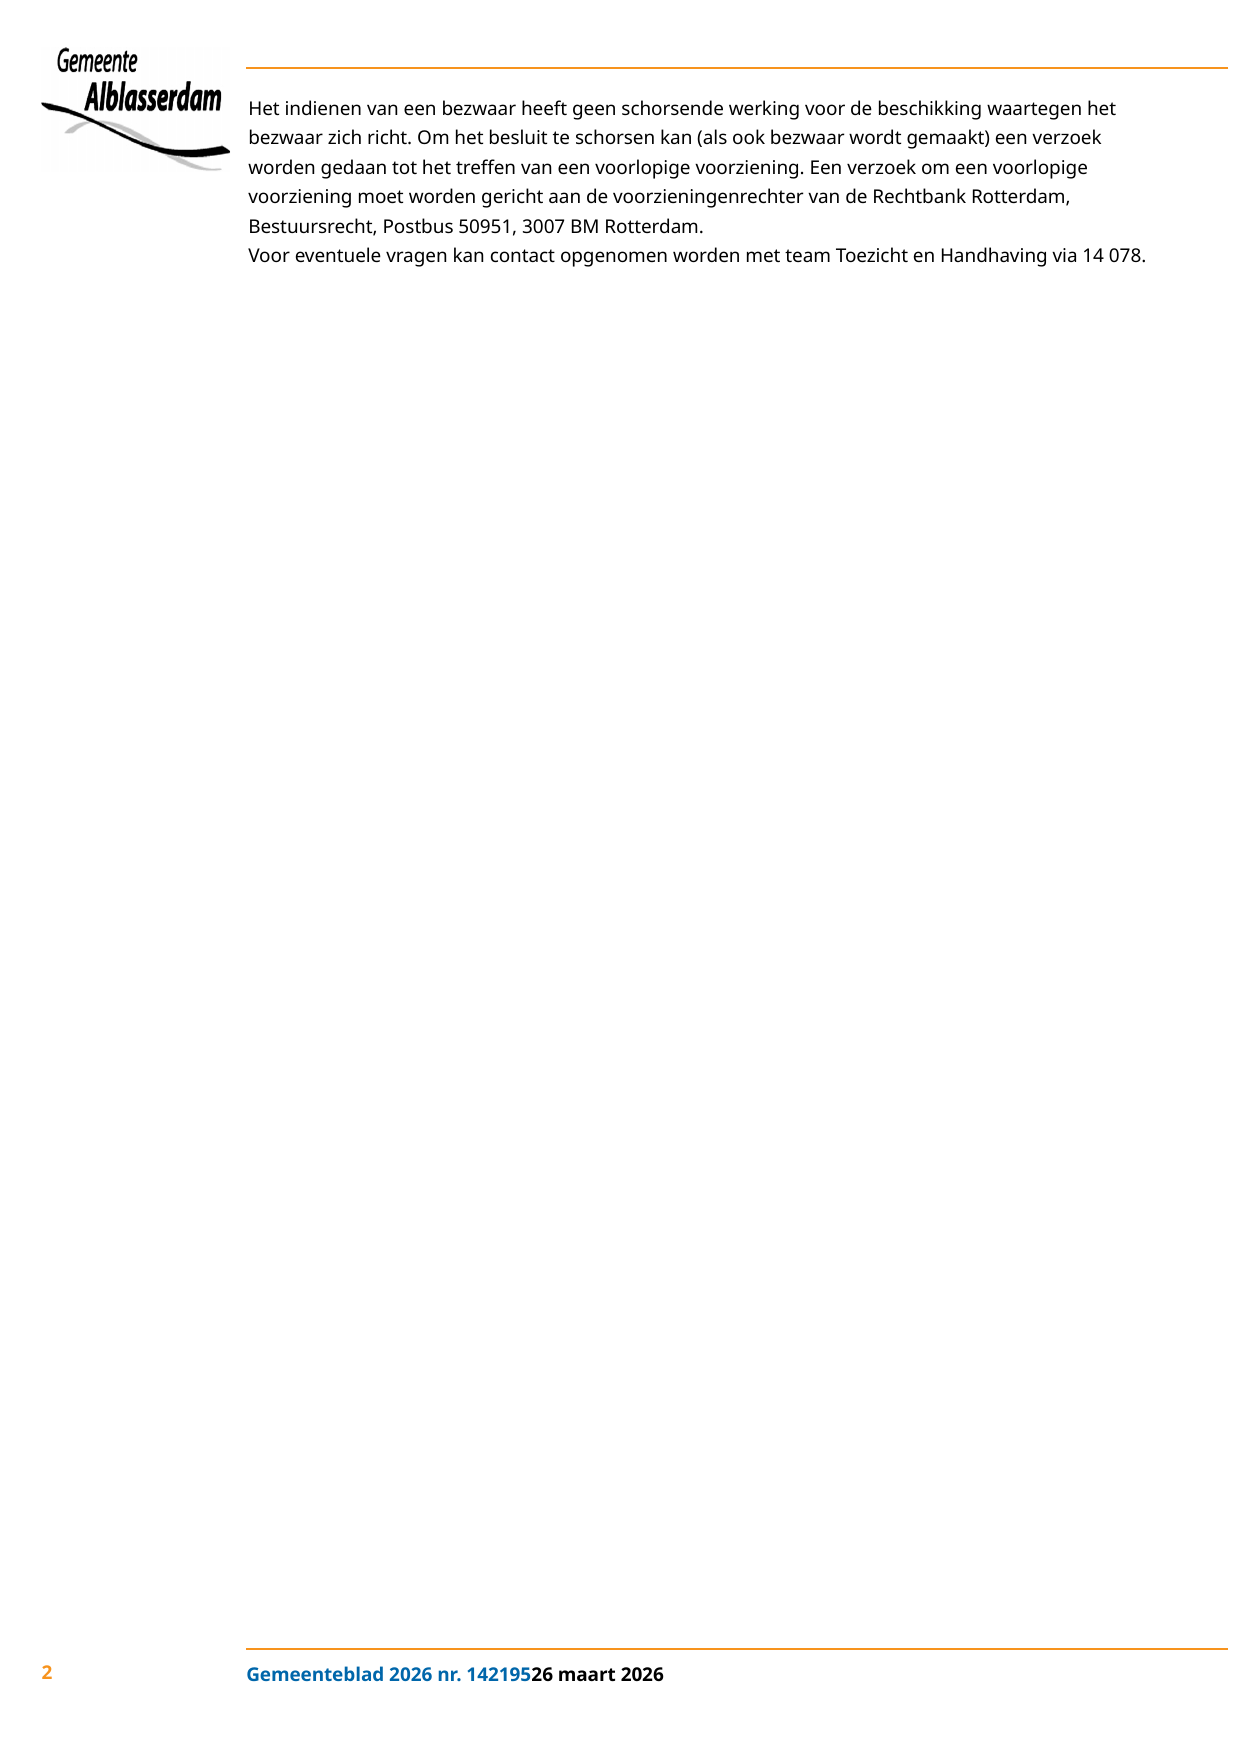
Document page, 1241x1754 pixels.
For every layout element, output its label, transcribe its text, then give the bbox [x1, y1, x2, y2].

text Het indienen van een bezwaar heeft geen schorsende werking voor de beschikking waartegen het bezwaar zich richt. Om het besluit te schorsen kan (als ook bezwaar wordt gemaakt) een verzoek worden gedaan tot het treffen van een voorlopige voorziening. Een verzoek om een voorlopige voorziening moet worden gericht aan de voorzieningenrechter van de Rechtbank Rotterdam, Bestuursrecht, Postbus 50951, 3007 BM Rotterdam. [248, 95, 1152, 239]
picture [41, 47, 231, 172]
text Voor eventuele vragen kan contact opgenomen worden met team Toezicht en Handhaving via 14 078. [248, 243, 1152, 268]
